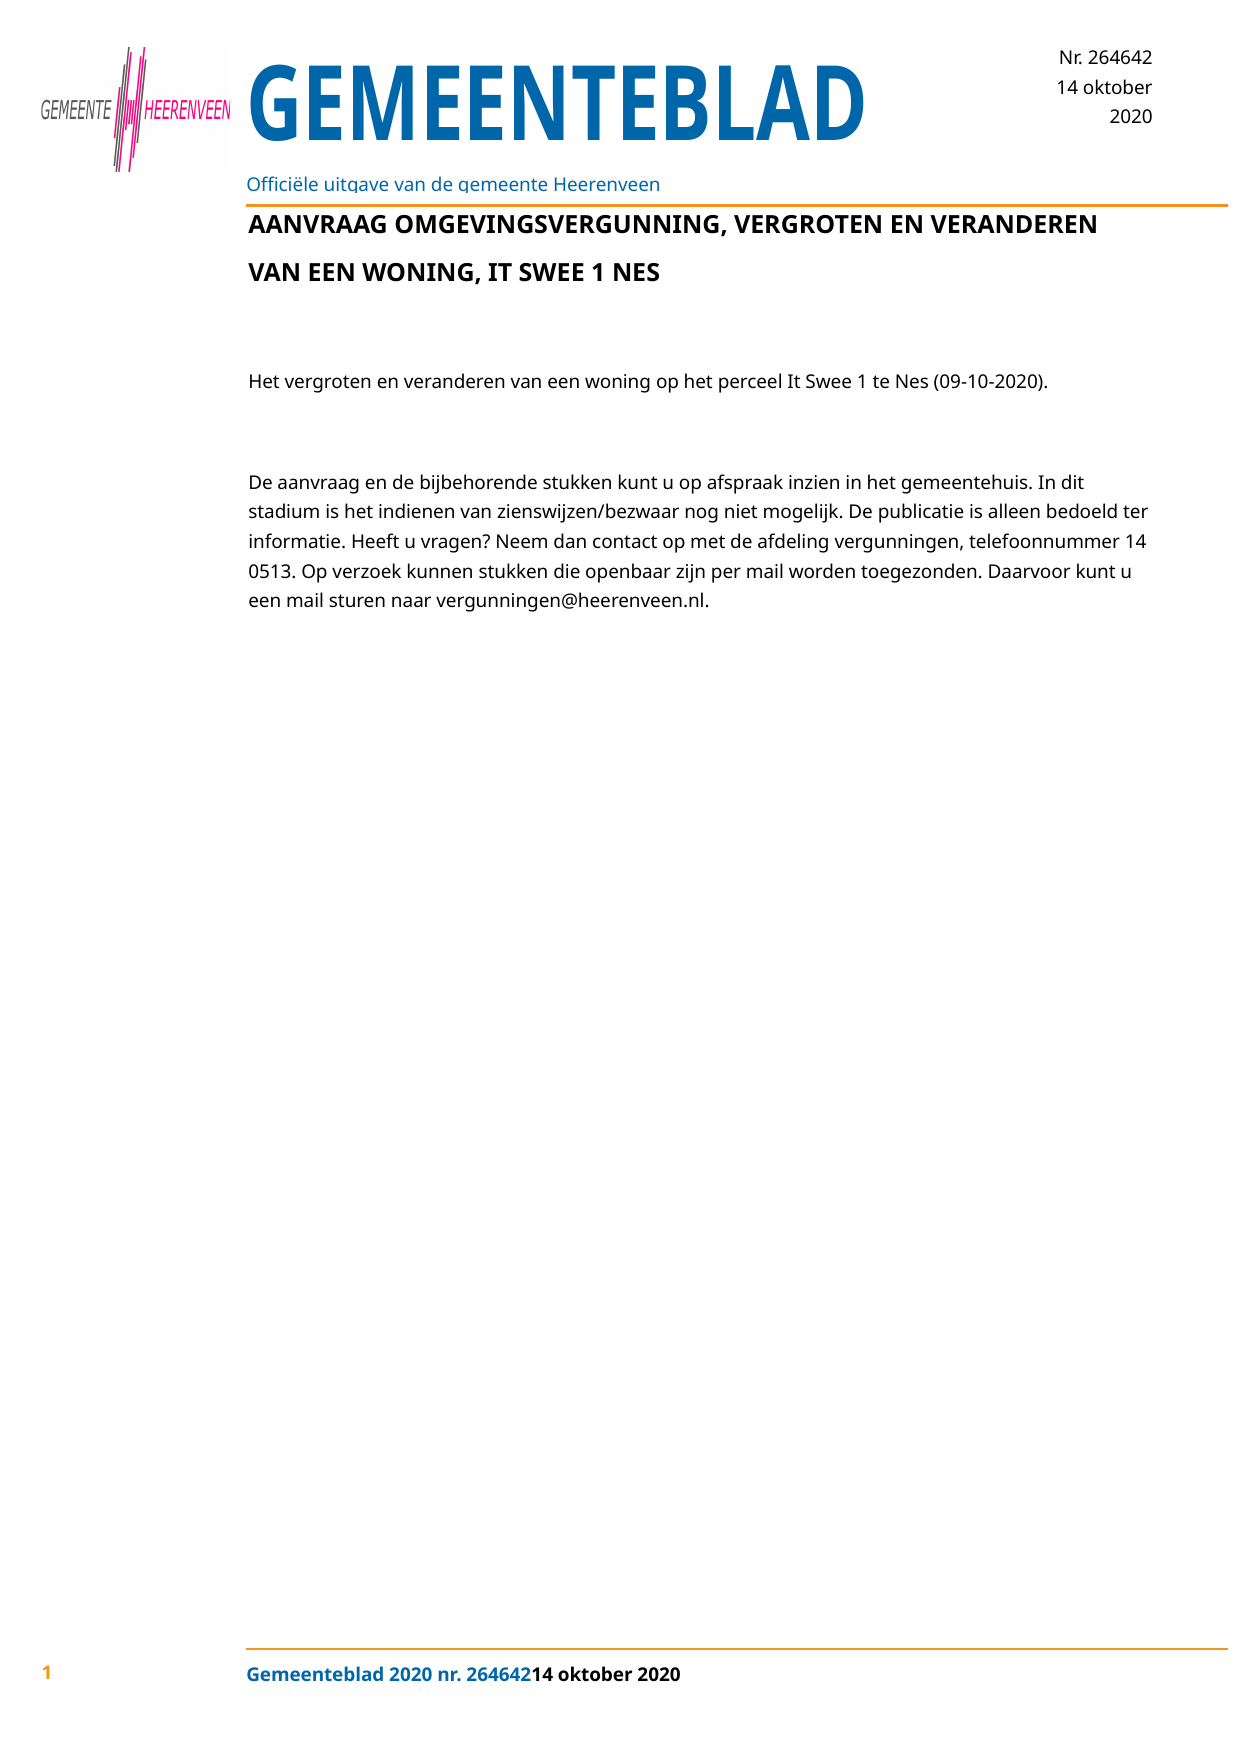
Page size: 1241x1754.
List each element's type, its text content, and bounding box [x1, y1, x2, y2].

text Het vergroten en veranderen van een woning op het perceel It Swee 1 te Nes (09-10-2020). [248, 368, 1152, 394]
picture [41, 47, 231, 172]
text De aanvraag en de bijbehorende stukken kunt u op afspraak inzien in het gemeentehuis. In dit stadium is het indienen van zienswijzen/bezwaar nog niet mogelijk. De publicatie is alleen bedoeld ter informatie. Heeft u vragen? Neem dan contact op met de afdeling vergunningen, telefoonnummer 14 0513. Op verzoek kunnen stukken die openbaar zijn per mail worden toegezonden. Daarvoor kunt u een mail sturen naar vergunningen@heerenveen.nl. [248, 469, 1152, 613]
text AANVRAAG OMGEVINGSVERGUNNING, VERGROTEN EN VERANDEREN VAN EEN WONING, IT SWEE 1 NES [248, 207, 1152, 288]
